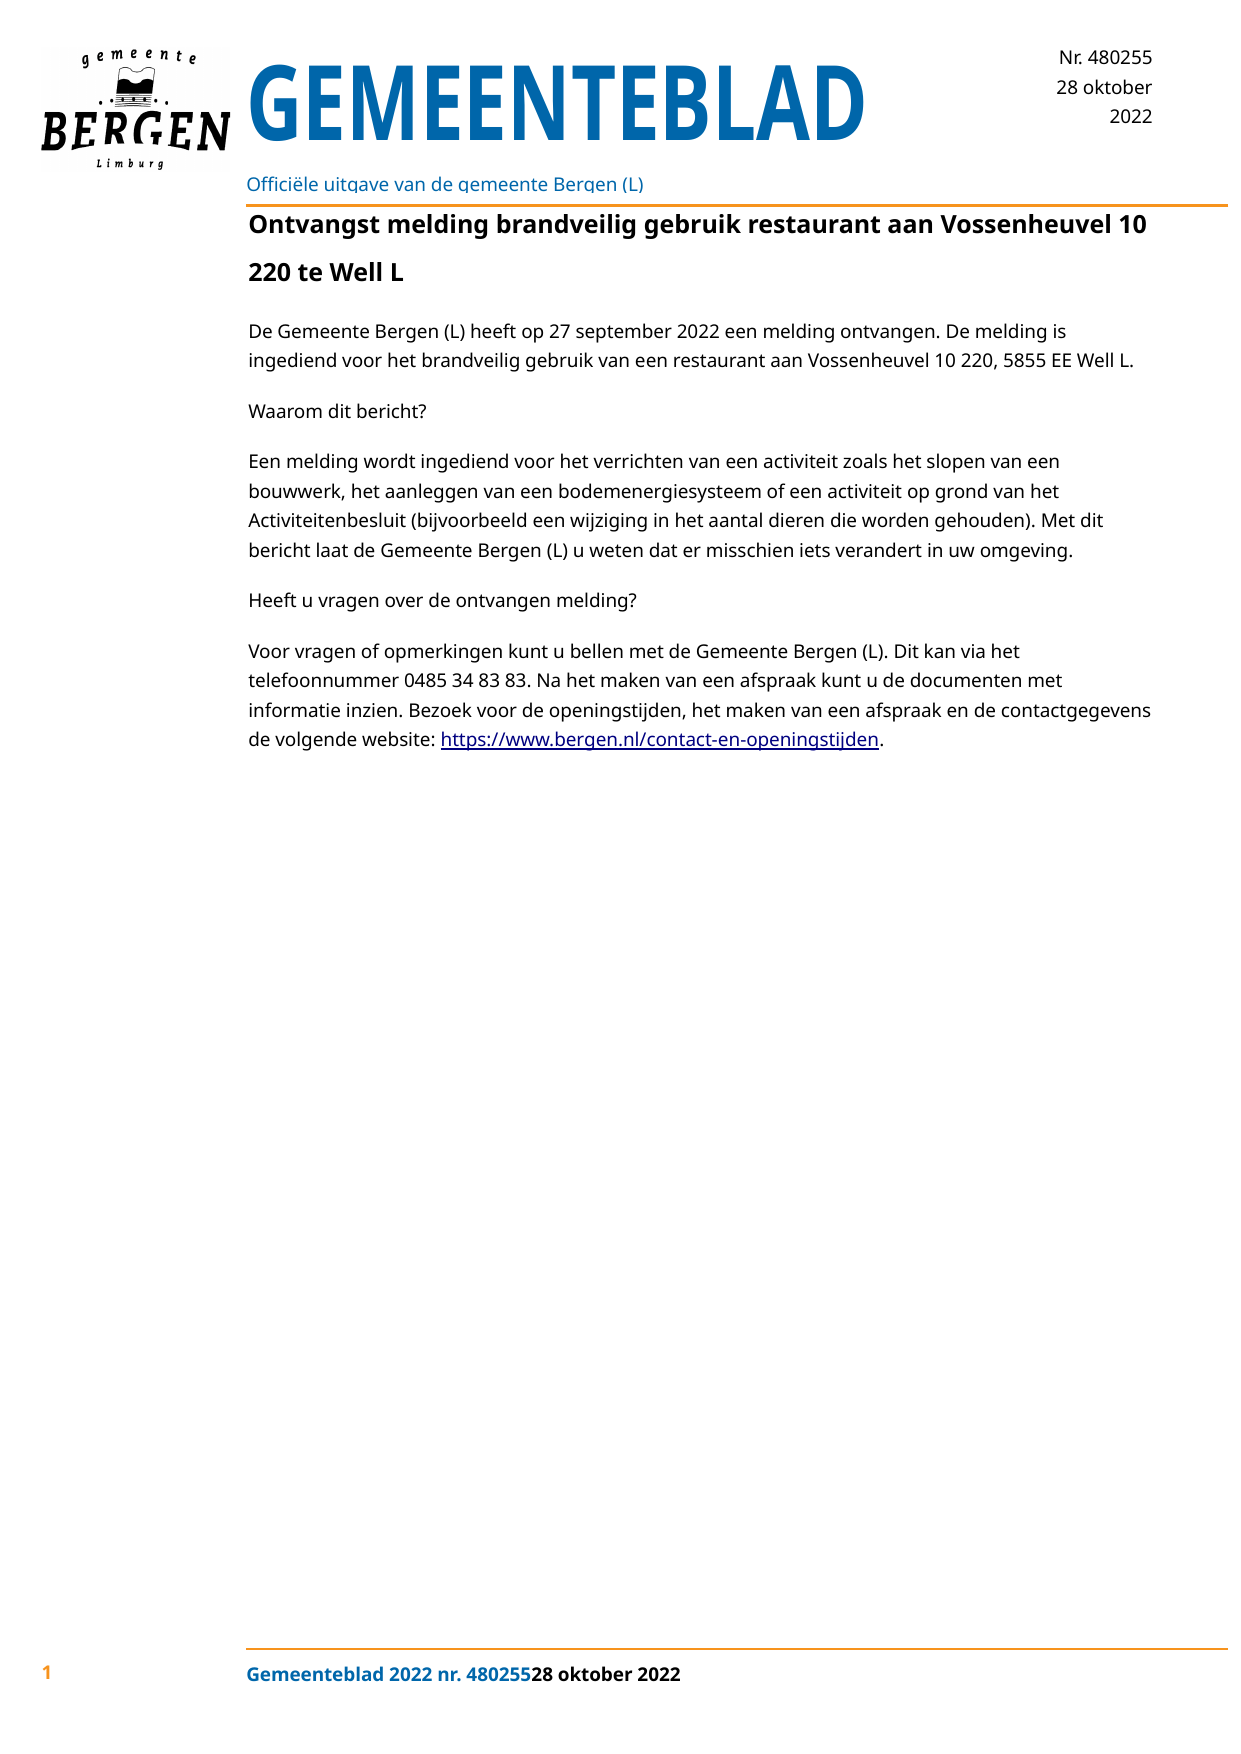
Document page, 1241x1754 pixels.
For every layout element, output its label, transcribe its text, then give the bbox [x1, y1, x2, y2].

text Waarom dit bericht? [248, 398, 1152, 424]
text Een melding wordt ingediend voor het verrichten van een activiteit zoals het slopen van een bouwwerk, het aanleggen van een bodemenergiesysteem of een activiteit op grond van het Activiteitenbesluit (bijvoorbeeld een wijziging in het aantal dieren die worden gehouden). Met dit bericht laat de Gemeente Bergen (L) u weten dat er misschien iets verandert in uw omgeving. [248, 448, 1152, 563]
text Voor vragen of opmerkingen kunt u bellen met de Gemeente Bergen (L). Dit kan via het telefoonnummer 0485 34 83 83. Na het maken van een afspraak kunt u de documenten met informatie inzien. Bezoek voor de openingstijden, het maken van een afspraak en de contactgegevens de volgende website: https://www.bergen.nl/contact-en-openingstijden. [248, 638, 1152, 752]
picture [41, 47, 231, 172]
text Ontvangst melding brandveilig gebruik restaurant aan Vossenheuvel 10 220 te Well L [248, 207, 1152, 288]
text De Gemeente Bergen (L) heeft op 27 september 2022 een melding ontvangen. De melding is ingediend voor het brandveilig gebruik van een restaurant aan Vossenheuvel 10 220, 5855 EE Well L. [248, 318, 1152, 373]
text Heeft u vragen over de ontvangen melding? [248, 587, 1152, 613]
